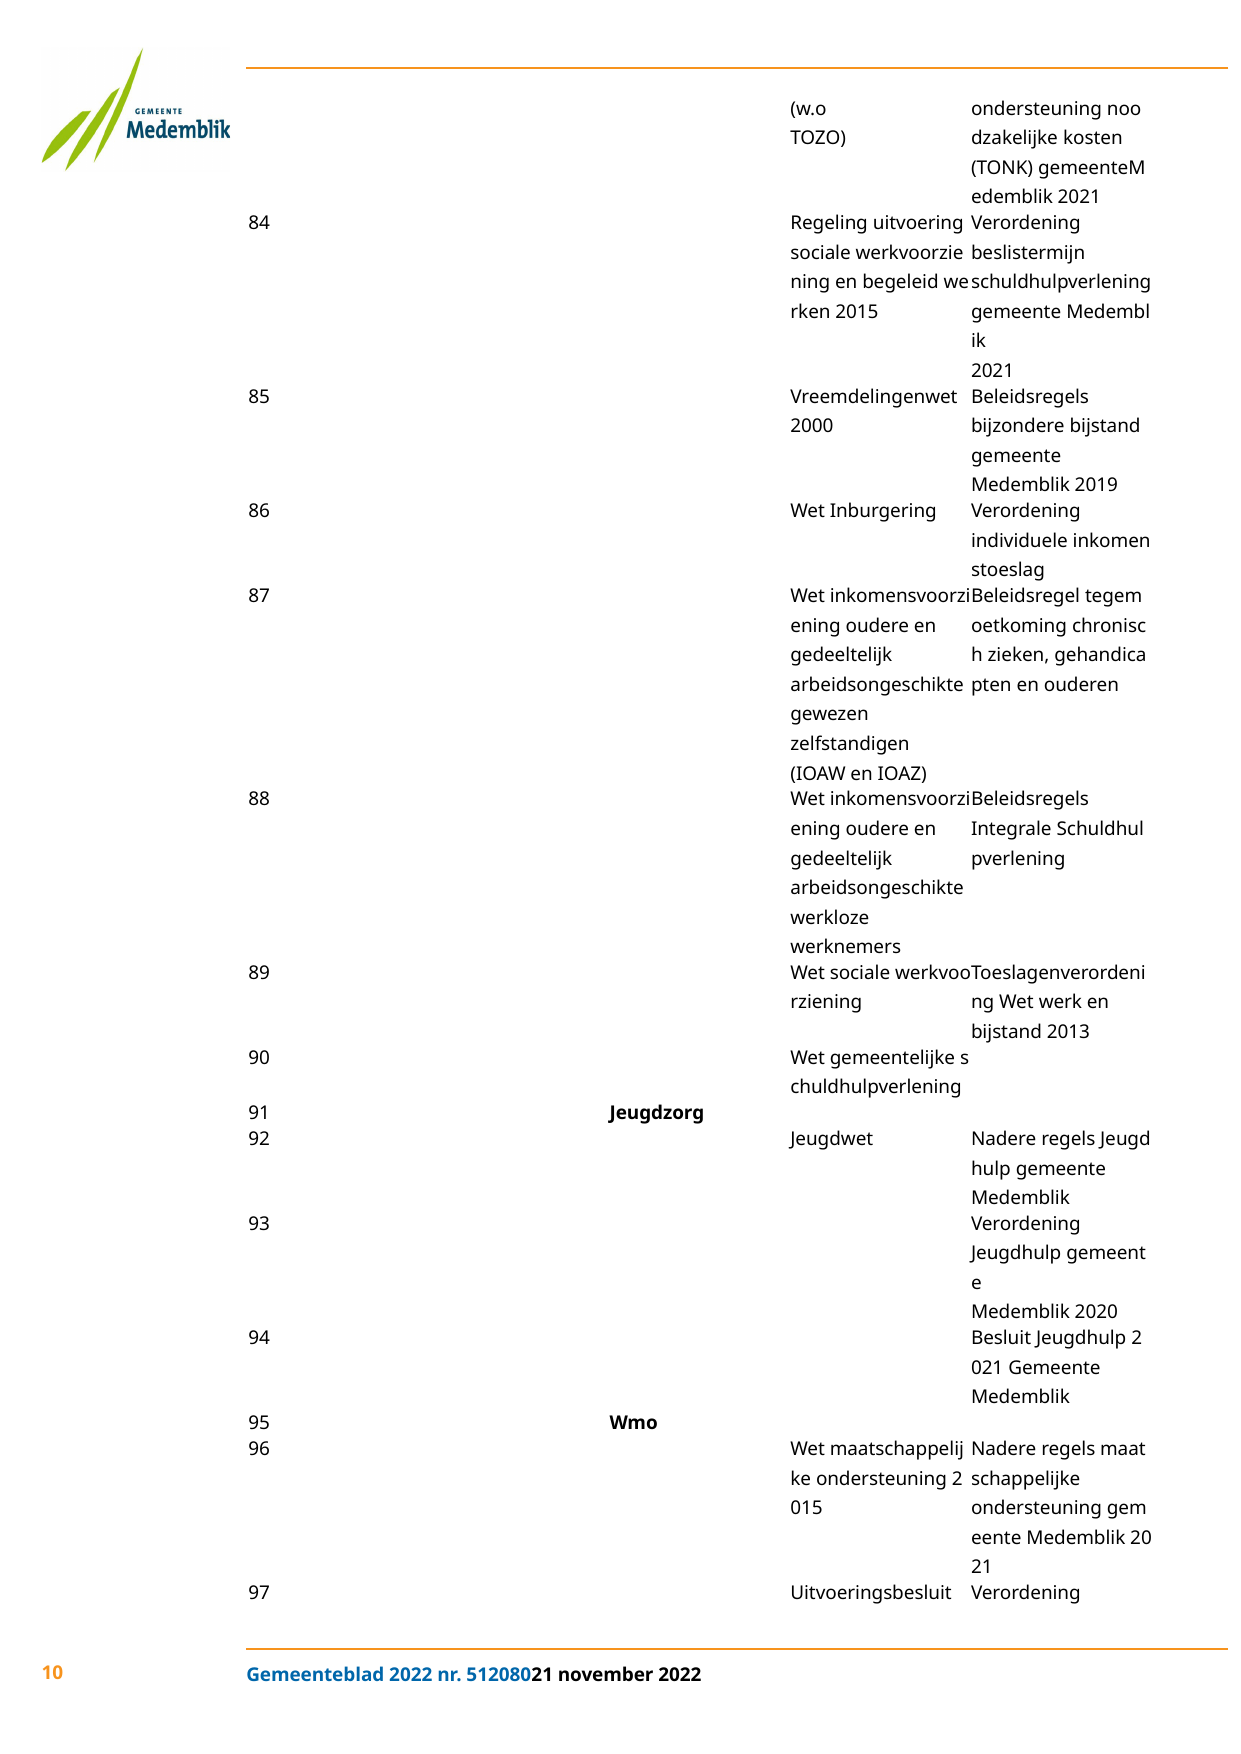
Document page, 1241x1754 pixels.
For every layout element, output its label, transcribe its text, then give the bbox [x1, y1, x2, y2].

table_cell [609, 959, 790, 1044]
table_cell Verordening Jeugdhulp gemeente Medemblik 2020 [971, 1210, 1152, 1324]
table_cell [429, 95, 609, 209]
table_cell Wet gemeentelijke schuldhulpverlening [790, 1044, 971, 1099]
table_cell [429, 582, 609, 786]
table_cell [609, 1435, 790, 1579]
table_cell 97 [248, 1579, 429, 1605]
table_cell [429, 1325, 609, 1409]
table_cell [609, 209, 790, 383]
table_cell Beleidsregels Integrale Schuldhulpverlening [971, 786, 1152, 959]
table_cell [429, 959, 609, 1044]
table_cell 95 [248, 1409, 429, 1435]
table_cell [609, 1044, 790, 1099]
table_cell [971, 1044, 1152, 1099]
table_cell [609, 1125, 790, 1210]
table_cell [790, 1099, 971, 1125]
table_cell [429, 1099, 609, 1125]
table_cell Wet sociale werkvoorziening [790, 959, 971, 1044]
table_cell 88 [248, 786, 429, 959]
table_cell 92 [248, 1125, 429, 1210]
table_cell Besluit Jeugdhulp 2021 Gemeente Medemblik [971, 1325, 1152, 1409]
table_cell [971, 1099, 1152, 1125]
table_cell [609, 1325, 790, 1409]
table_cell [609, 786, 790, 959]
table_cell Wmo [609, 1409, 790, 1435]
table_cell [609, 498, 790, 582]
table_cell Verordening individuele inkomenstoeslag [971, 498, 1152, 582]
table_cell Jeugdzorg [609, 1099, 790, 1125]
table_cell [429, 1579, 609, 1605]
table_cell [790, 1325, 971, 1409]
table_cell Wet maatschappelijke ondersteuning 2015 [790, 1435, 971, 1579]
table_cell 93 [248, 1210, 429, 1324]
table_cell Beleidsregel tegemoetkoming chronisch zieken, gehandicapten en ouderen [971, 582, 1152, 786]
table_cell [609, 582, 790, 786]
table_cell Wet inkomensvoorziening oudere en gedeeltelijk arbeidsongeschikte gewezen zelfstandigen (IOAW en IOAZ) [790, 582, 971, 786]
table_cell [790, 1409, 971, 1435]
table_cell [248, 95, 429, 209]
table_cell 94 [248, 1325, 429, 1409]
table_cell [609, 1210, 790, 1324]
table_cell [790, 1210, 971, 1324]
table_cell Toeslagenverordening Wet werk en bijstand 2013 [971, 959, 1152, 1044]
table_cell [429, 1125, 609, 1210]
table_cell [609, 95, 790, 209]
table_cell [609, 1579, 790, 1605]
picture [41, 47, 231, 172]
table_cell ondersteuning noodzakelijke kosten (TONK) gemeenteMedemblik 2021 [971, 95, 1152, 209]
table_cell Verordening beslistermijn schuldhulpverlening gemeente Medemblik 2021 [971, 209, 1152, 383]
table_cell 86 [248, 498, 429, 582]
table_cell 91 [248, 1099, 429, 1125]
table_cell [971, 1409, 1152, 1435]
table_cell Verordening [971, 1579, 1152, 1605]
table_cell 87 [248, 582, 429, 786]
table_cell 96 [248, 1435, 429, 1579]
table_cell Nadere regels Jeugdhulp gemeente Medemblik [971, 1125, 1152, 1210]
table_cell [429, 786, 609, 959]
table_cell [429, 1409, 609, 1435]
table_cell Wet Inburgering [790, 498, 971, 582]
table_cell Wet inkomensvoorziening oudere en gedeeltelijk arbeidsongeschikte werkloze werknemers [790, 786, 971, 959]
table_cell Beleidsregels bijzondere bijstand gemeente Medemblik 2019 [971, 383, 1152, 497]
table_cell [429, 1435, 609, 1579]
table_cell [429, 383, 609, 497]
table_cell Regeling uitvoering sociale werkvoorziening en begeleid werken 2015 [790, 209, 971, 383]
table_cell 89 [248, 959, 429, 1044]
table_cell 84 [248, 209, 429, 383]
table_cell [429, 498, 609, 582]
table_cell 85 [248, 383, 429, 497]
table_cell (w.o TOZO) [790, 95, 971, 209]
table_cell Uitvoeringsbesluit [790, 1579, 971, 1605]
table_cell [609, 383, 790, 497]
table_cell [429, 1210, 609, 1324]
table_cell [429, 1044, 609, 1099]
table_cell Vreemdelingenwet 2000 [790, 383, 971, 497]
table_cell Jeugdwet [790, 1125, 971, 1210]
table_cell Nadere regels maatschappelijke ondersteuning gemeente Medemblik 2021 [971, 1435, 1152, 1579]
table_cell 90 [248, 1044, 429, 1099]
table_cell [429, 209, 609, 383]
